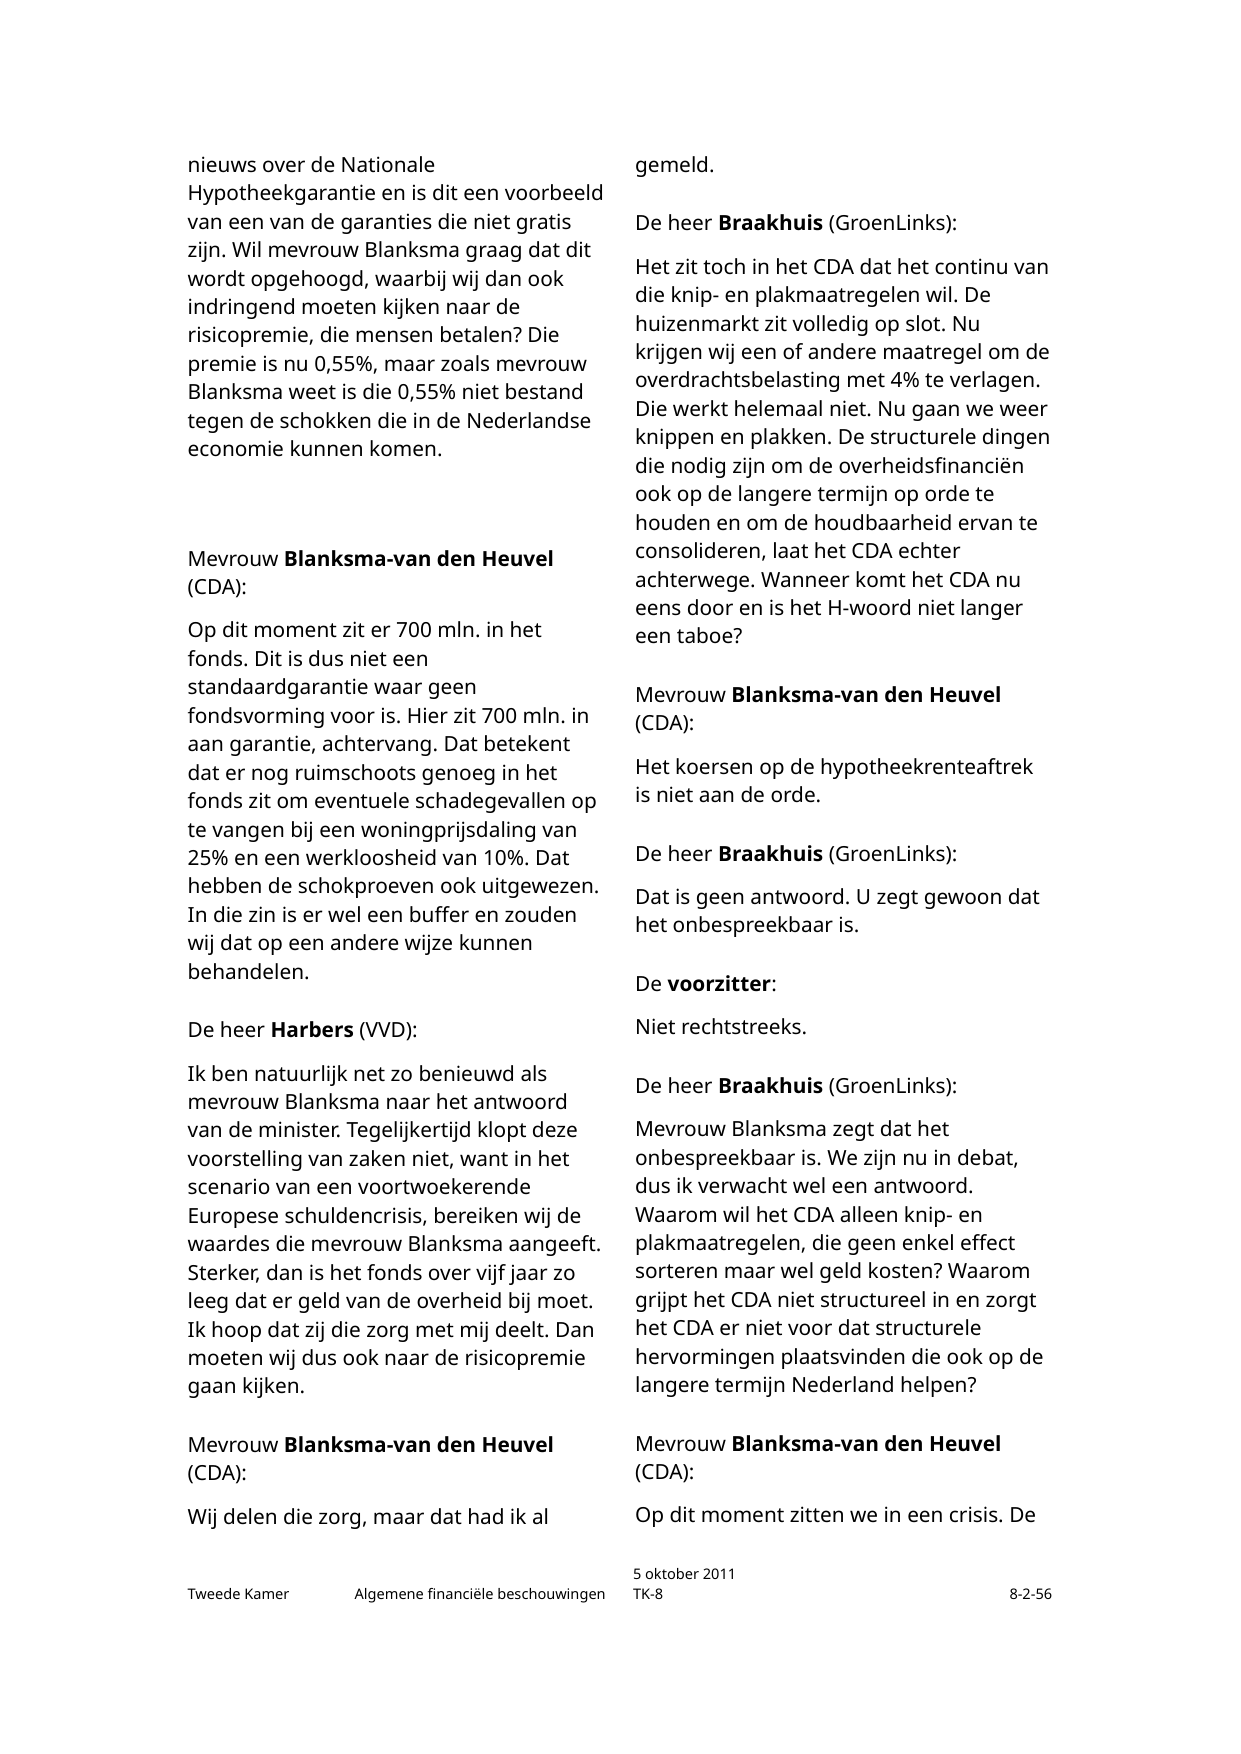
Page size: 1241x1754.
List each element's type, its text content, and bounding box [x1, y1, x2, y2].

text Op dit moment zit er 700 mln. in het fonds. Dit is dus niet een standaardgarantie waar geen fondsvorming voor is. Hier zit 700 mln. in aan garantie, achtervang. Dat betekent dat er nog ruimschoots genoeg in het fonds zit om eventuele schadegevallen op te vangen bij een woningprijsdaling van 25% en een werkloosheid van 10%. Dat hebben de schokproeven ook uitgewezen. In die zin is er wel een buffer en zouden wij dat op een andere wijze kunnen behandelen. [187, 616, 605, 985]
text Mevrouw Blanksma zegt dat het onbespreekbaar is. We zijn nu in debat, dus ik verwacht wel een antwoord. Waarom wil het CDA alleen knip- en plakmaatregelen, die geen enkel effect sorteren maar wel geld kosten? Waarom grijpt het CDA niet structureel in en zorgt het CDA er niet voor dat structurele hervormingen plaatsvinden die ook op de langere termijn Nederland helpen? [635, 1114, 1053, 1399]
text  [187, 493, 605, 521]
text Mevrouw Blanksma-van den Heuvel (CDA): [635, 680, 1053, 737]
text Ik ben natuurlijk net zo benieuwd als mevrouw Blanksma naar het antwoord van de minister. Tegelijkertijd klopt deze voorstelling van zaken niet, want in het scenario van een voortwoekerende Europese schuldencrisis, bereiken wij de waardes die mevrouw Blanksma aangeeft. Sterker, dan is het fonds over vijf jaar zo leeg dat er geld van de overheid bij moet. Ik hoop dat zij die zorg met mij deelt. Dan moeten wij dus ook naar de risicopremie gaan kijken. [187, 1059, 605, 1400]
text Op dit moment zitten we in een crisis. De [635, 1501, 1053, 1529]
text Dat is geen antwoord. U zegt gewoon dat het onbespreekbaar is. [635, 882, 1053, 939]
text Mevrouw Blanksma-van den Heuvel (CDA): [635, 1429, 1053, 1486]
text nieuws over de Nationale Hypotheekgarantie en is dit een voorbeeld van een van de garanties die niet gratis zijn. Wil mevrouw Blanksma graag dat dit wordt opgehoogd, waarbij wij dan ook indringend moeten kijken naar de risicopremie, die mensen betalen? Die premie is nu 0,55%, maar zoals mevrouw Blanksma weet is die 0,55% niet bestand tegen de schokken die in de Nederlandse economie kunnen komen. [187, 150, 605, 463]
text Mevrouw Blanksma-van den Heuvel (CDA): [187, 1430, 605, 1487]
text De heer Braakhuis (GroenLinks): [635, 208, 1053, 237]
text gemeld. [635, 150, 1053, 178]
text Wij delen die zorg, maar dat had ik al [187, 1502, 605, 1530]
text De voorzitter: [635, 969, 1053, 997]
text De heer Braakhuis (GroenLinks): [635, 1071, 1053, 1099]
text Het koersen op de hypotheekrenteaftrek is niet aan de orde. [635, 752, 1053, 809]
text Het zit toch in het CDA dat het continu van die knip- en plakmaatregelen wil. De huizenmarkt zit volledig op slot. Nu krijgen wij een of andere maatregel om de overdrachtsbelasting met 4% te verlagen. Die werkt helemaal niet. Nu gaan we weer knippen en plakken. De structurele dingen die nodig zijn om de overheidsfinanciën ook op de langere termijn op orde te houden en om de houdbaarheid ervan te consolideren, laat het CDA echter achterwege. Wanneer komt het CDA nu eens door en is het H-woord niet langer een taboe? [635, 252, 1053, 650]
text Niet rechtstreeks. [635, 1012, 1053, 1041]
text De heer Harbers (VVD): [187, 1015, 605, 1044]
text Mevrouw Blanksma-van den Heuvel (CDA): [187, 544, 605, 601]
text De heer Braakhuis (GroenLinks): [635, 839, 1053, 867]
